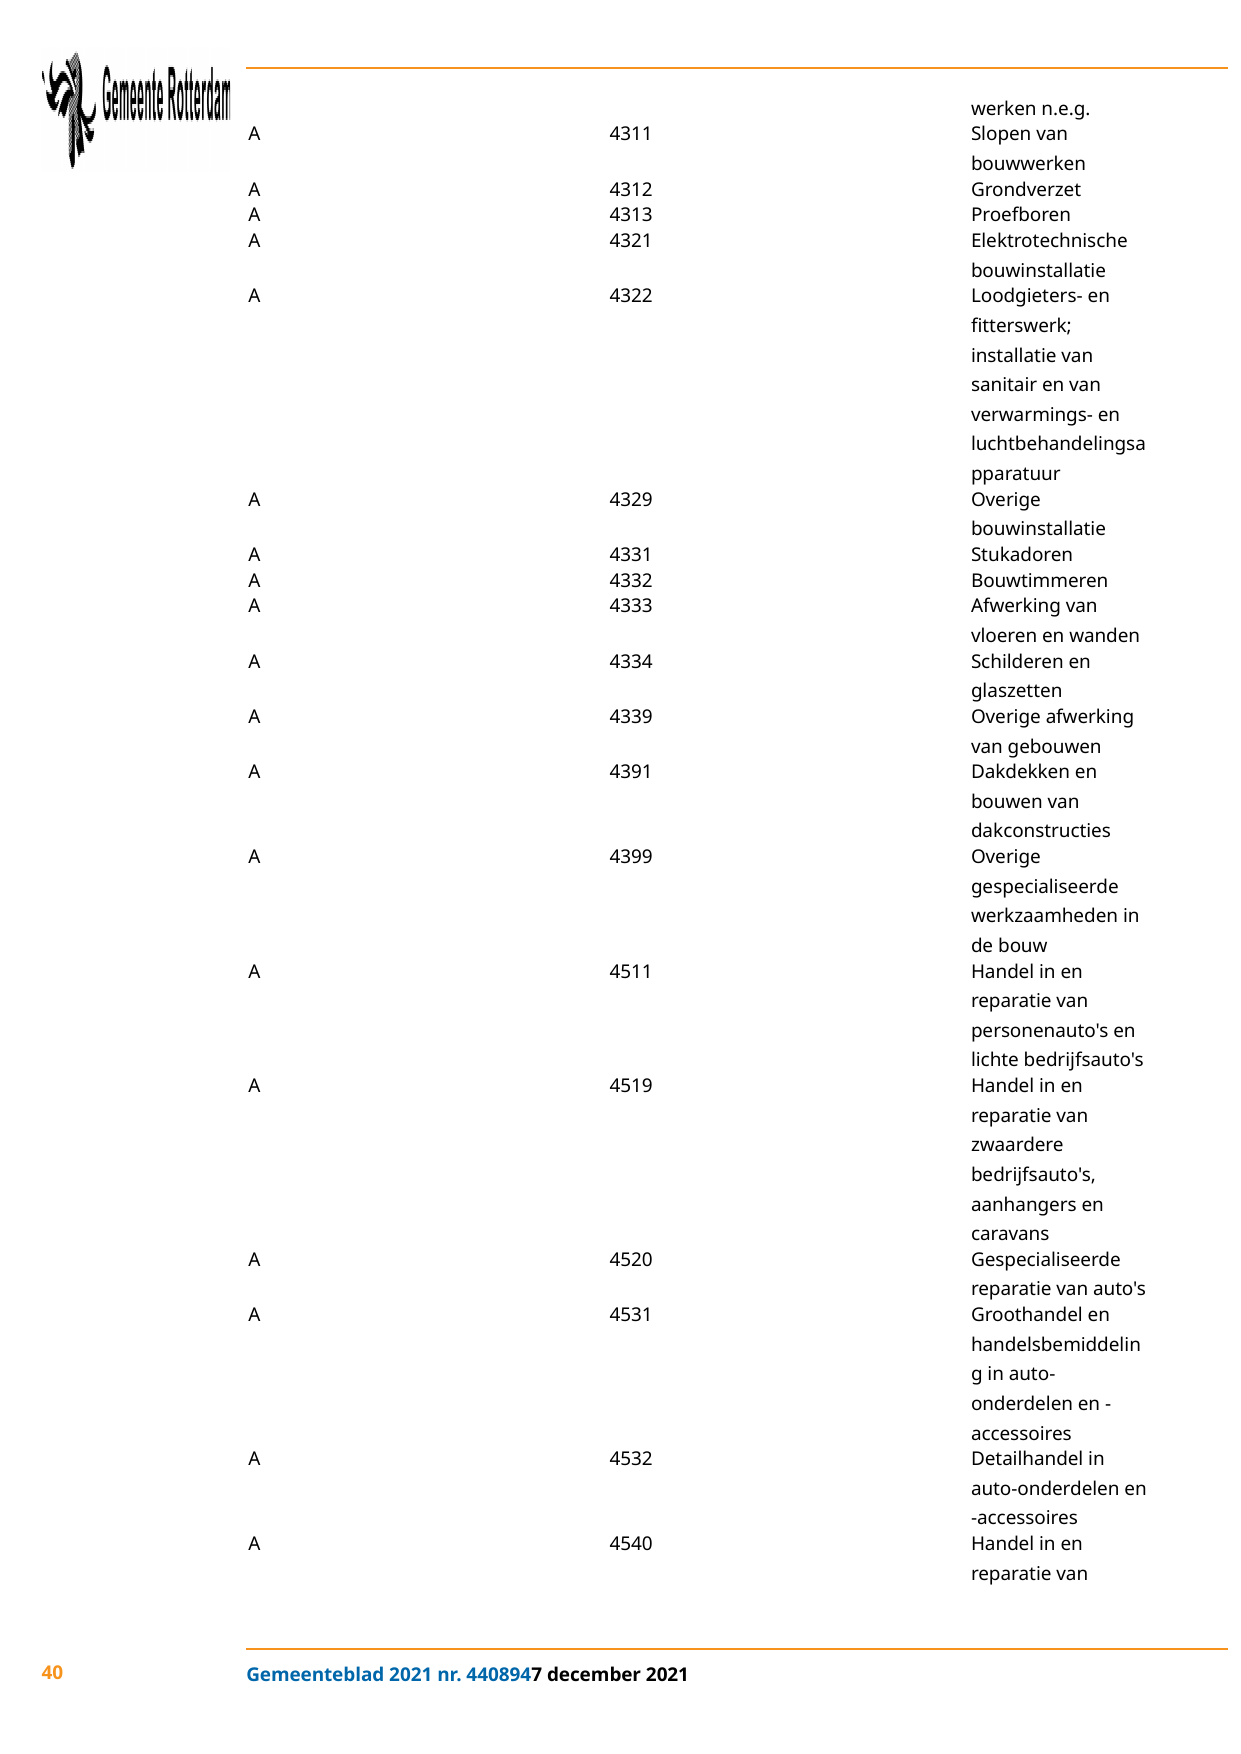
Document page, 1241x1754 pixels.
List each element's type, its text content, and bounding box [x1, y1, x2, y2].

table_cell Detailhandel in auto-onderdelen en -accessoires [971, 1445, 1152, 1530]
table_cell 4391 [609, 759, 971, 843]
table_cell Dakdekken en bouwen van dakconstructies [971, 759, 1152, 843]
table_cell Loodgieters- en fitterswerk; installatie van sanitair en van verwarmings- en luchtbehandelingsapparatuur [971, 283, 1152, 486]
table_cell A [248, 1530, 609, 1586]
table_cell A [248, 648, 609, 703]
table_cell [609, 95, 971, 121]
table_cell Overige gespecialiseerde werkzaamheden in de bouw [971, 844, 1152, 958]
table_cell A [248, 202, 609, 227]
table_cell A [248, 541, 609, 567]
table_cell A [248, 176, 609, 202]
table_cell [248, 95, 609, 121]
table_cell A [248, 1445, 609, 1530]
table_cell A [248, 486, 609, 541]
table_cell 4313 [609, 202, 971, 227]
table_cell Handel in en reparatie van personenauto's en lichte bedrijfsauto's [971, 958, 1152, 1072]
table_cell Elektrotechnische bouwinstallatie [971, 227, 1152, 283]
table_cell 4321 [609, 227, 971, 283]
table_cell Gespecialiseerde reparatie van auto's [971, 1246, 1152, 1301]
table_cell A [248, 1301, 609, 1445]
table_cell 4329 [609, 486, 971, 541]
table_cell 4520 [609, 1246, 971, 1301]
table_cell 4311 [609, 121, 971, 176]
picture [41, 47, 231, 172]
table_cell 4322 [609, 283, 971, 486]
table_cell 4519 [609, 1073, 971, 1246]
table_cell A [248, 1073, 609, 1246]
table_cell Afwerking van vloeren en wanden [971, 593, 1152, 648]
table_cell 4332 [609, 567, 971, 593]
table_cell 4532 [609, 1445, 971, 1530]
table_cell Slopen van bouwwerken [971, 121, 1152, 176]
table_cell 4331 [609, 541, 971, 567]
table_cell 4312 [609, 176, 971, 202]
table_cell A [248, 1246, 609, 1301]
table_cell A [248, 227, 609, 283]
table_cell Proefboren [971, 202, 1152, 227]
table_cell Groothandel en handelsbemiddeling in auto-onderdelen en -accessoires [971, 1301, 1152, 1445]
table_cell A [248, 703, 609, 758]
table_cell Schilderen en glaszetten [971, 648, 1152, 703]
table_cell Handel in en reparatie van zwaardere bedrijfsauto's, aanhangers en caravans [971, 1073, 1152, 1246]
table_cell 4540 [609, 1530, 971, 1586]
table_cell Stukadoren [971, 541, 1152, 567]
table_cell werken n.e.g. [971, 95, 1152, 121]
table_cell A [248, 958, 609, 1072]
table_cell A [248, 567, 609, 593]
table_cell A [248, 593, 609, 648]
table_cell 4399 [609, 844, 971, 958]
table_cell Handel in en reparatie van [971, 1530, 1152, 1586]
table_cell 4531 [609, 1301, 971, 1445]
table_cell A [248, 283, 609, 486]
table_cell A [248, 121, 609, 176]
table_cell 4511 [609, 958, 971, 1072]
table_cell Overige afwerking van gebouwen [971, 703, 1152, 758]
table_cell 4333 [609, 593, 971, 648]
table_cell Bouwtimmeren [971, 567, 1152, 593]
table_cell Grondverzet [971, 176, 1152, 202]
table_cell A [248, 844, 609, 958]
table_cell 4334 [609, 648, 971, 703]
table_cell 4339 [609, 703, 971, 758]
table_cell Overige bouwinstallatie [971, 486, 1152, 541]
table_cell A [248, 759, 609, 843]
